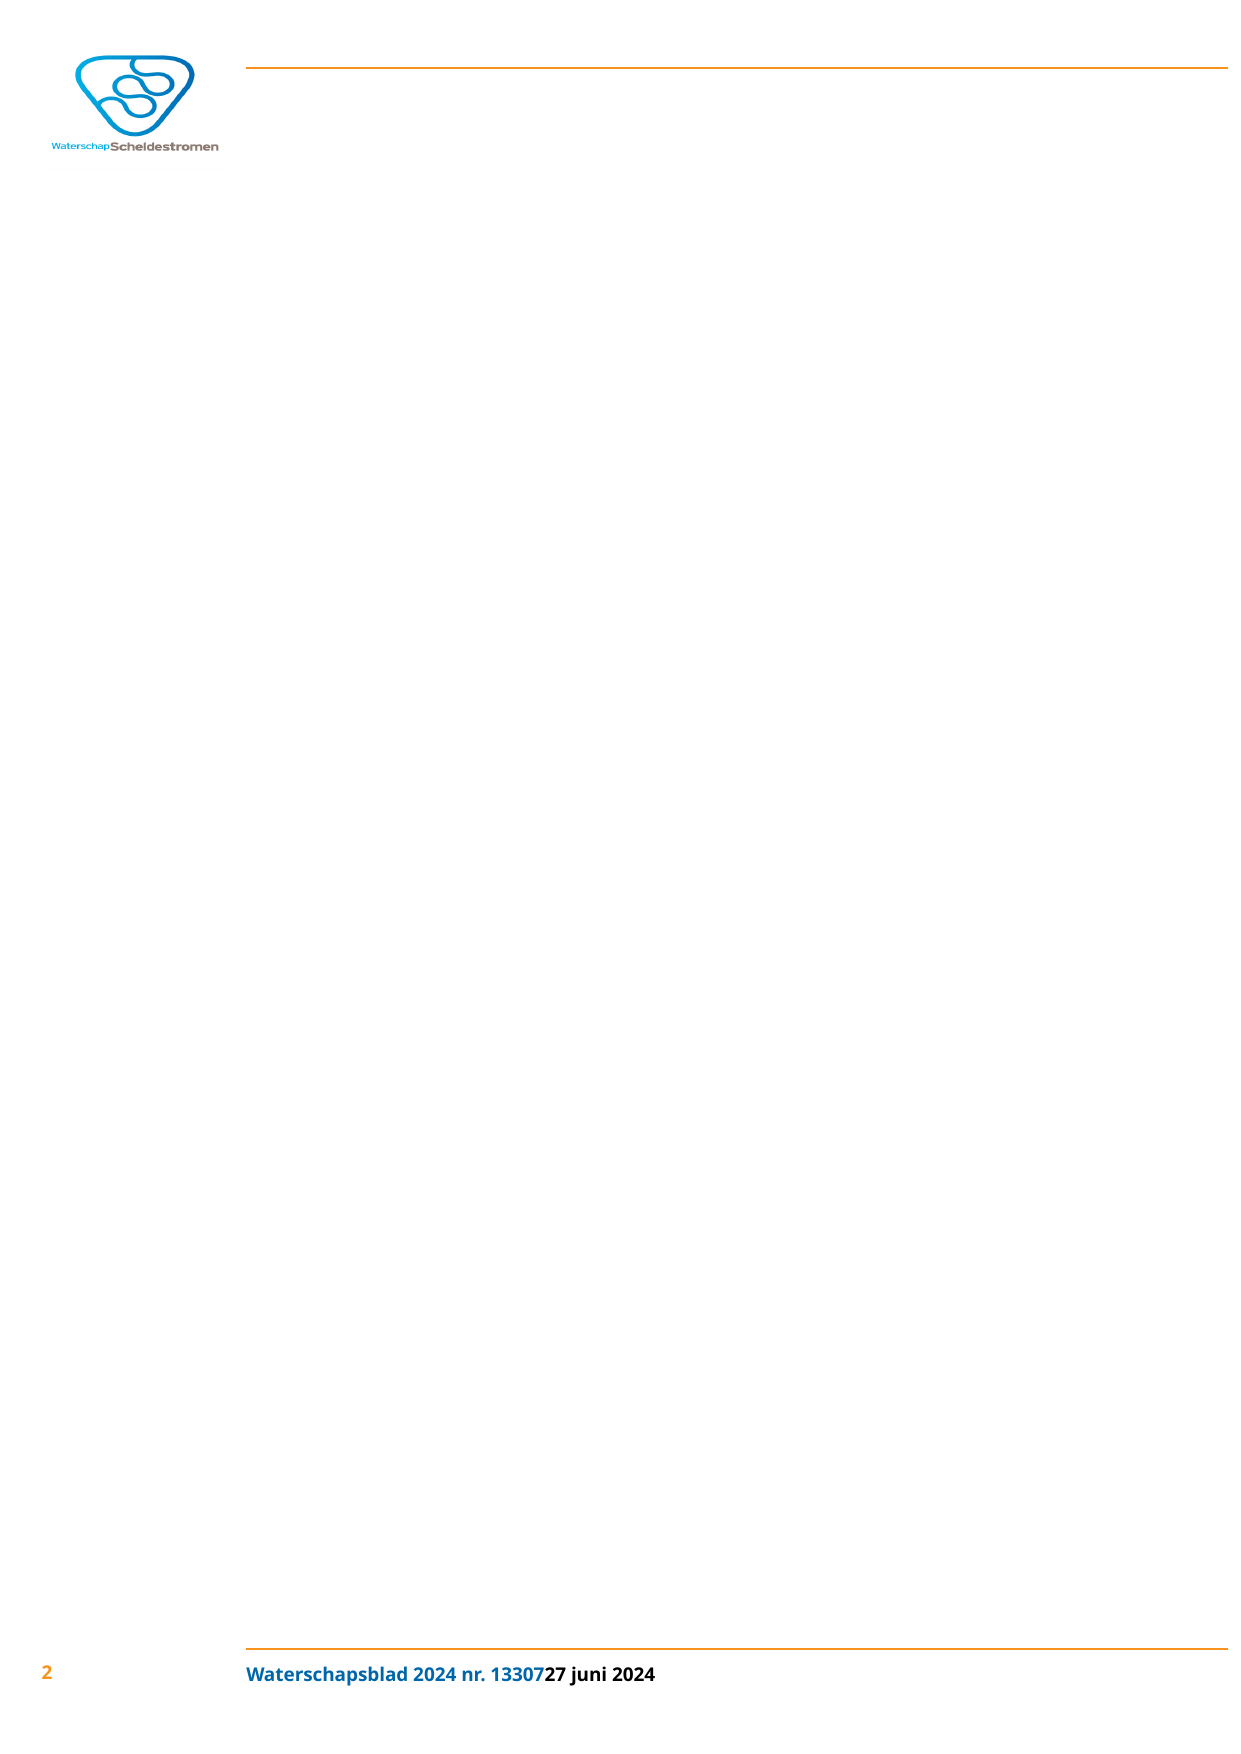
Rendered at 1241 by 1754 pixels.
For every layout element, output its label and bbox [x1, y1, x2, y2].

picture [41, 47, 231, 172]
